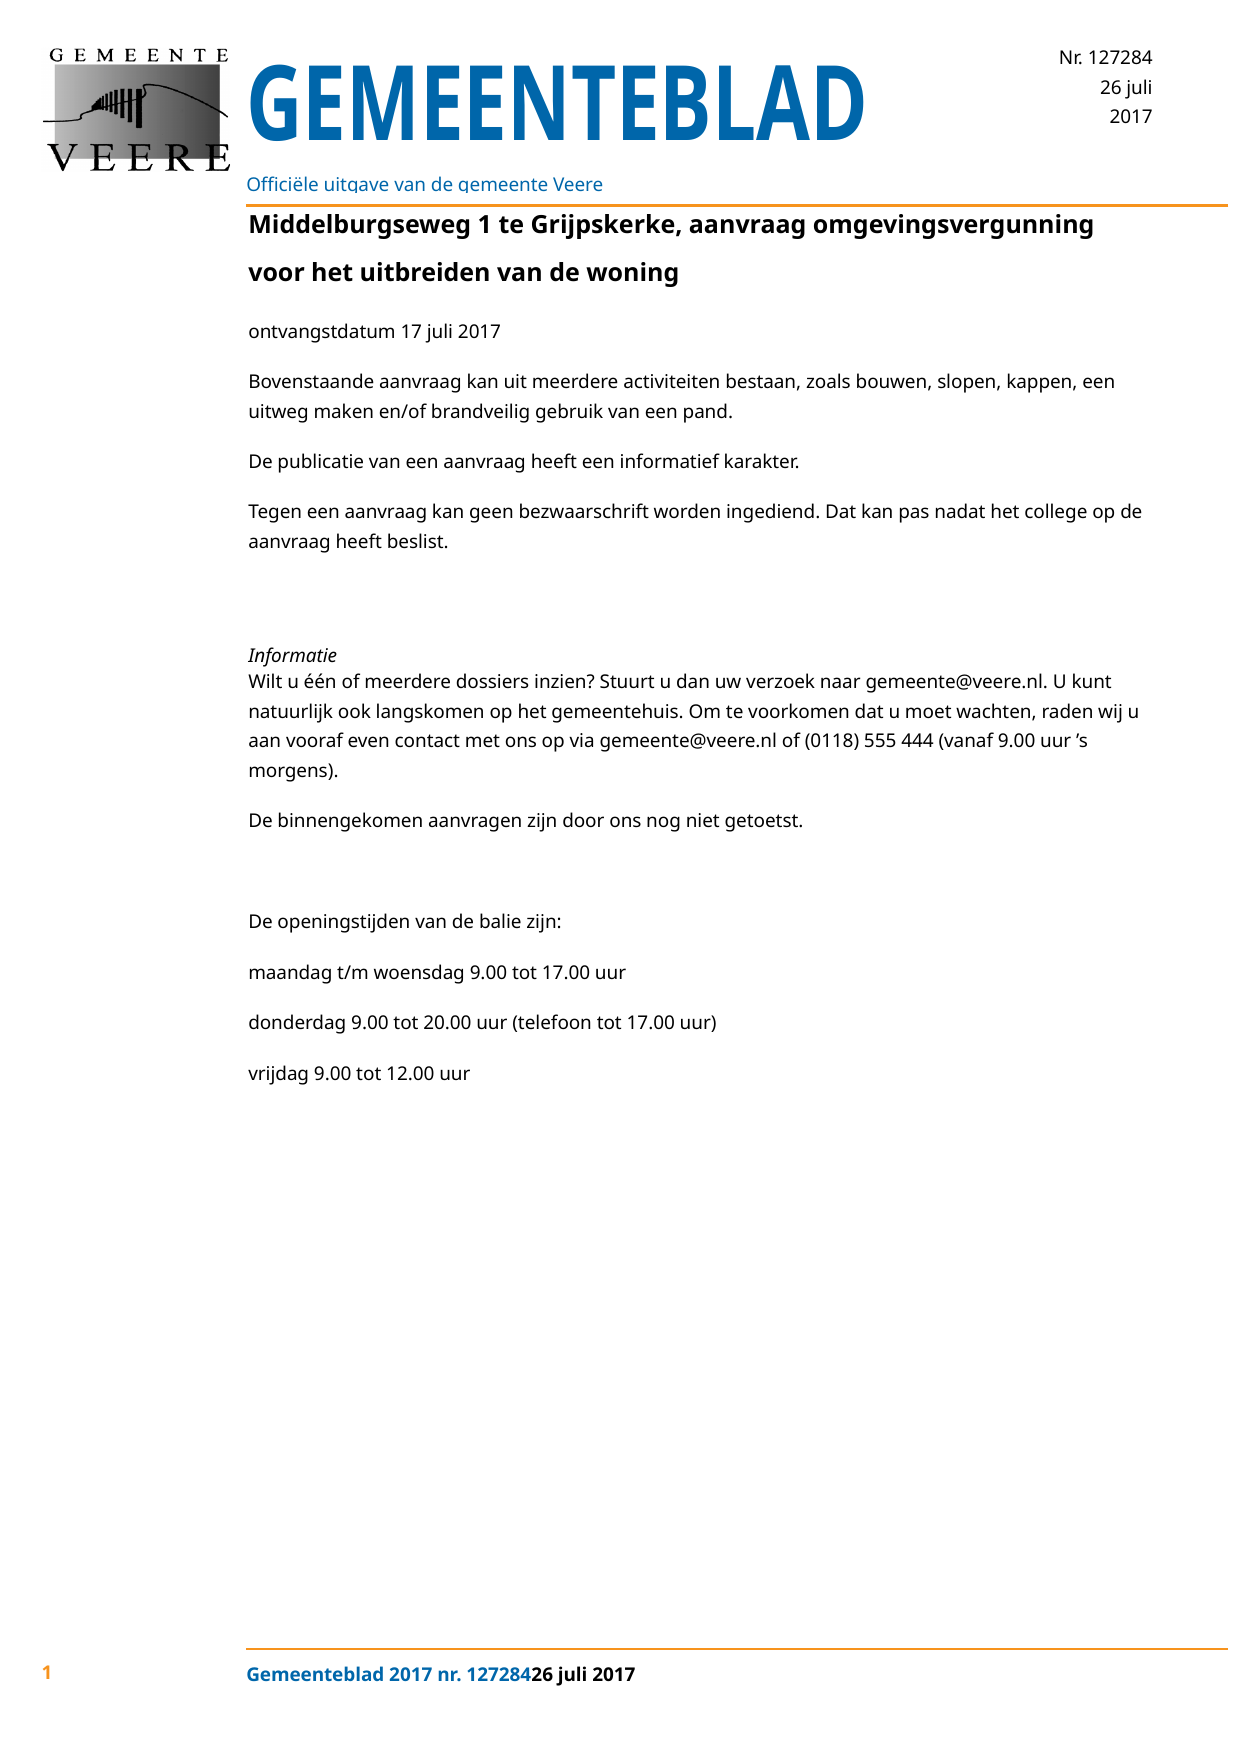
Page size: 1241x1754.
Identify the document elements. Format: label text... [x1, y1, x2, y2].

text De binnengekomen aanvragen zijn door ons nog niet getoetst. [248, 808, 1152, 833]
text vrijdag 9.00 tot 12.00 uur [248, 1060, 1152, 1085]
picture [41, 47, 231, 172]
text Tegen een aanvraag kan geen bezwaarschrift worden ingediend. Dat kan pas nadat het college op de aanvraag heeft beslist. [248, 499, 1152, 554]
text Wilt u één of meerdere dossiers inzien? Stuurt u dan uw verzoek naar gemeente@veere.nl. U kunt natuurlijk ook langskomen op het gemeentehuis. Om te voorkomen dat u moet wachten, raden wij u aan vooraf even contact met ons op via gemeente@veere.nl of (0118) 555 444 (vanaf 9.00 uur ’s morgens). [248, 668, 1152, 783]
text Informatie [248, 643, 1152, 668]
text donderdag 9.00 tot 20.00 uur (telefoon tot 17.00 uur) [248, 1009, 1152, 1035]
text Bovenstaande aanvraag kan uit meerdere activiteiten bestaan, zoals bouwen, slopen, kappen, een uitweg maken en/of brandveilig gebruik van een pand. [248, 368, 1152, 424]
text Middelburgseweg 1 te Grijpskerke, aanvraag omgevingsvergunning voor het uitbreiden van de woning [248, 207, 1152, 288]
text De openingstijden van de balie zijn: [248, 908, 1152, 934]
text maandag t/m woensdag 9.00 tot 17.00 uur [248, 959, 1152, 984]
text ontvangstdatum 17 juli 2017 [248, 318, 1152, 344]
text De publicatie van een aanvraag heeft een informatief karakter. [248, 448, 1152, 474]
